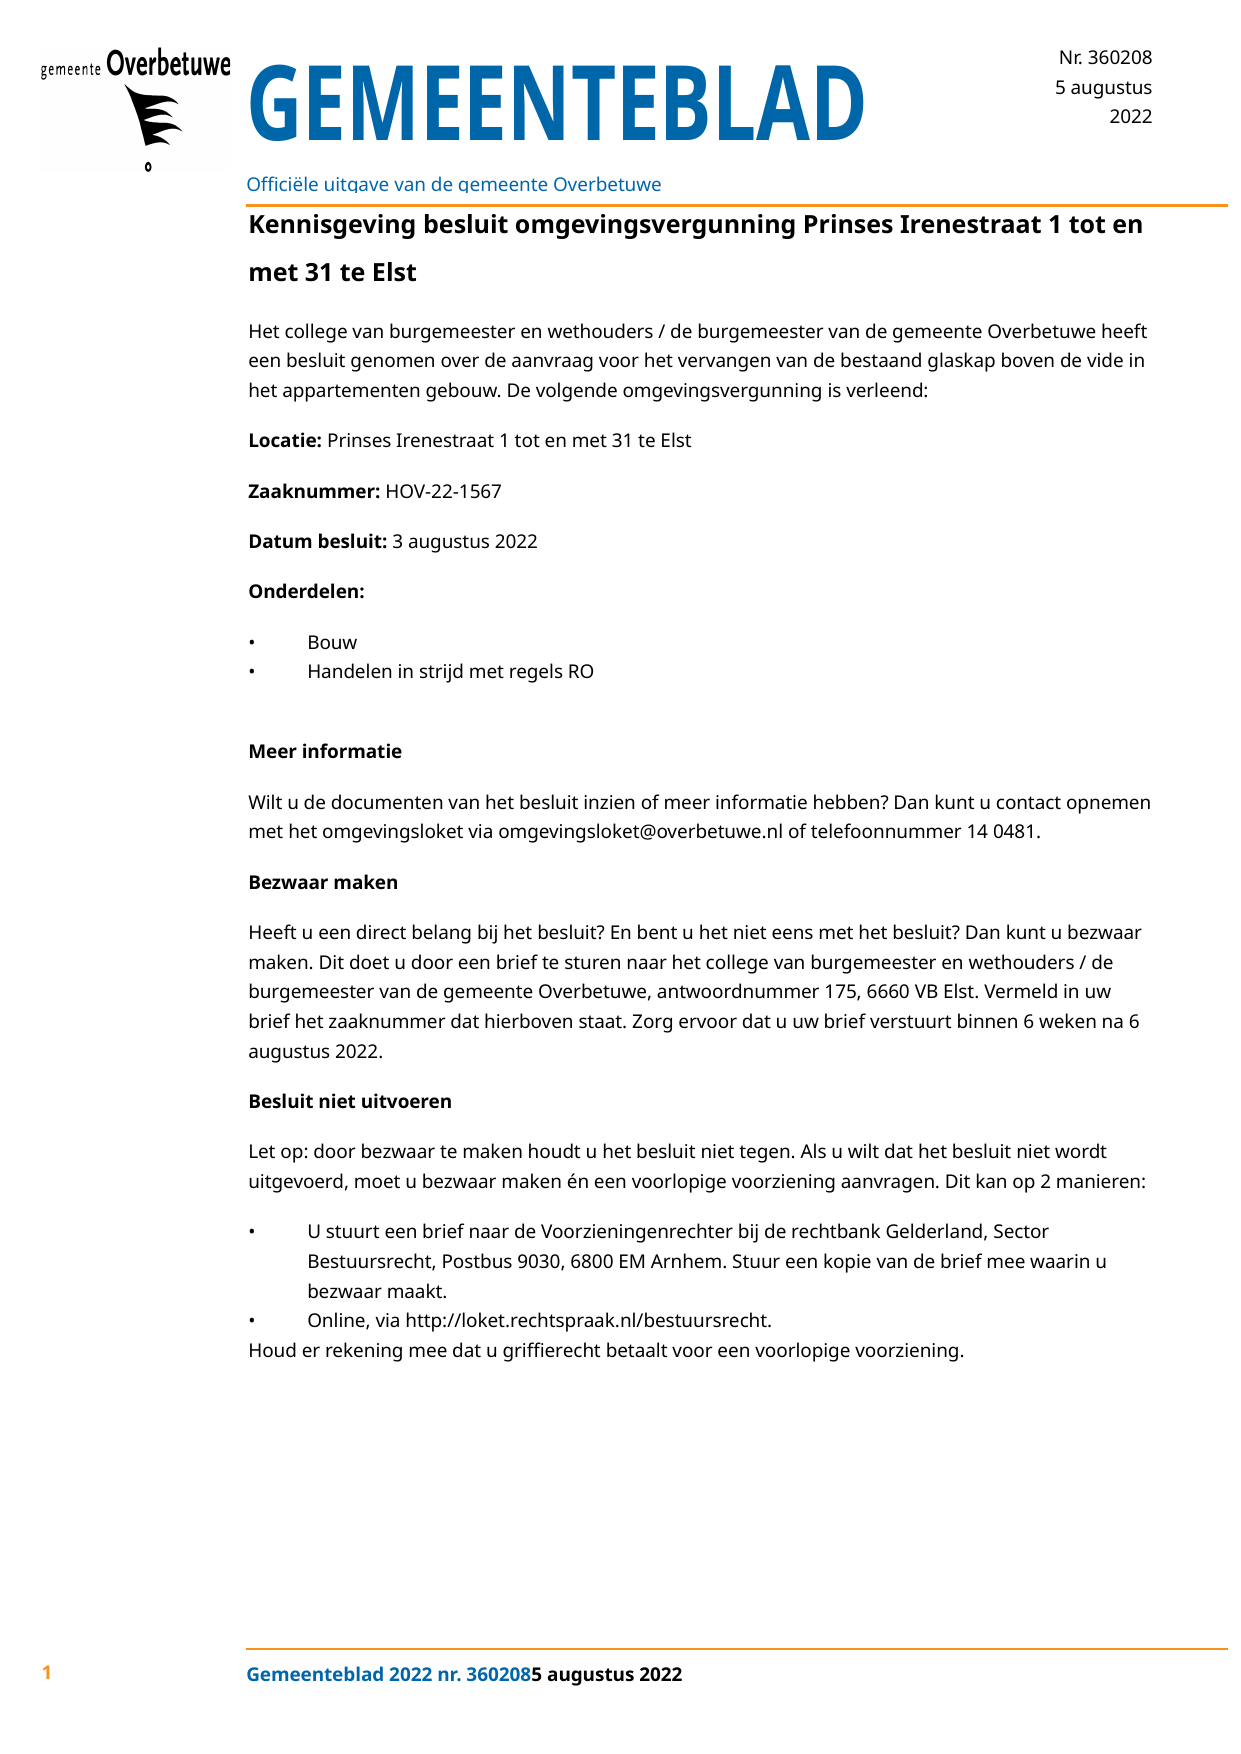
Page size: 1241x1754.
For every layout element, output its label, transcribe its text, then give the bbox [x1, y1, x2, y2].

text Besluit niet uitvoeren [248, 1088, 1152, 1114]
text Heeft u een direct belang bij het besluit? En bent u het niet eens met het besluit? Dan kunt u bezwaar maken. Dit doet u door een brief te sturen naar het college van burgemeester en wethouders / de burgemeester van de gemeente Overbetuwe, antwoordnummer 175, 6660 VB Elst. Vermeld in uw brief het zaaknummer dat hierboven staat. Zorg ervoor dat u uw brief verstuurt binnen 6 weken na 6 augustus 2022. [248, 919, 1152, 1064]
text Houd er rekening mee dat u griffierecht betaalt voor een voorlopige voorziening. [248, 1337, 1152, 1363]
list Bouw [248, 629, 1152, 655]
text Meer informatie [248, 739, 1152, 764]
list Handelen in strijd met regels RO [248, 659, 1152, 684]
text Let op: door bezwaar te maken houdt u het besluit niet tegen. Als u wilt dat het besluit niet wordt uitgevoerd, moet u bezwaar maken én een voorlopige voorziening aanvragen. Dit kan op 2 manieren: [248, 1139, 1152, 1194]
list U stuurt een brief naar de Voorzieningenrechter bij de rechtbank Gelderland, Sector Bestuursrecht, Postbus 9030, 6800 EM Arnhem. Stuur een kopie van de brief mee waarin u bezwaar maakt. [248, 1219, 1152, 1304]
list Online, via http://loket.rechtspraak.nl/bestuursrecht. [248, 1307, 1152, 1333]
text Kennisgeving besluit omgevingsvergunning Prinses Irenestraat 1 tot en met 31 te Elst [248, 207, 1152, 288]
text Bezwaar maken [248, 869, 1152, 895]
text Wilt u de documenten van het besluit inzien of meer informatie hebben? Dan kunt u contact opnemen met het omgevingsloket via omgevingsloket@overbetuwe.nl of telefoonnummer 14 0481. [248, 789, 1152, 844]
picture [41, 47, 231, 172]
text Datum besluit: 3 augustus 2022 [248, 528, 1152, 554]
text Het college van burgemeester en wethouders / de burgemeester van de gemeente Overbetuwe heeft een besluit genomen over de aanvraag voor het vervangen van de bestaand glaskap boven de vide in het appartementen gebouw. De volgende omgevingsvergunning is verleend: [248, 318, 1152, 403]
text Onderdelen: [248, 579, 1152, 604]
text Locatie: Prinses Irenestraat 1 tot en met 31 te Elst [248, 427, 1152, 453]
text Zaaknummer: HOV-22-1567 [248, 478, 1152, 504]
